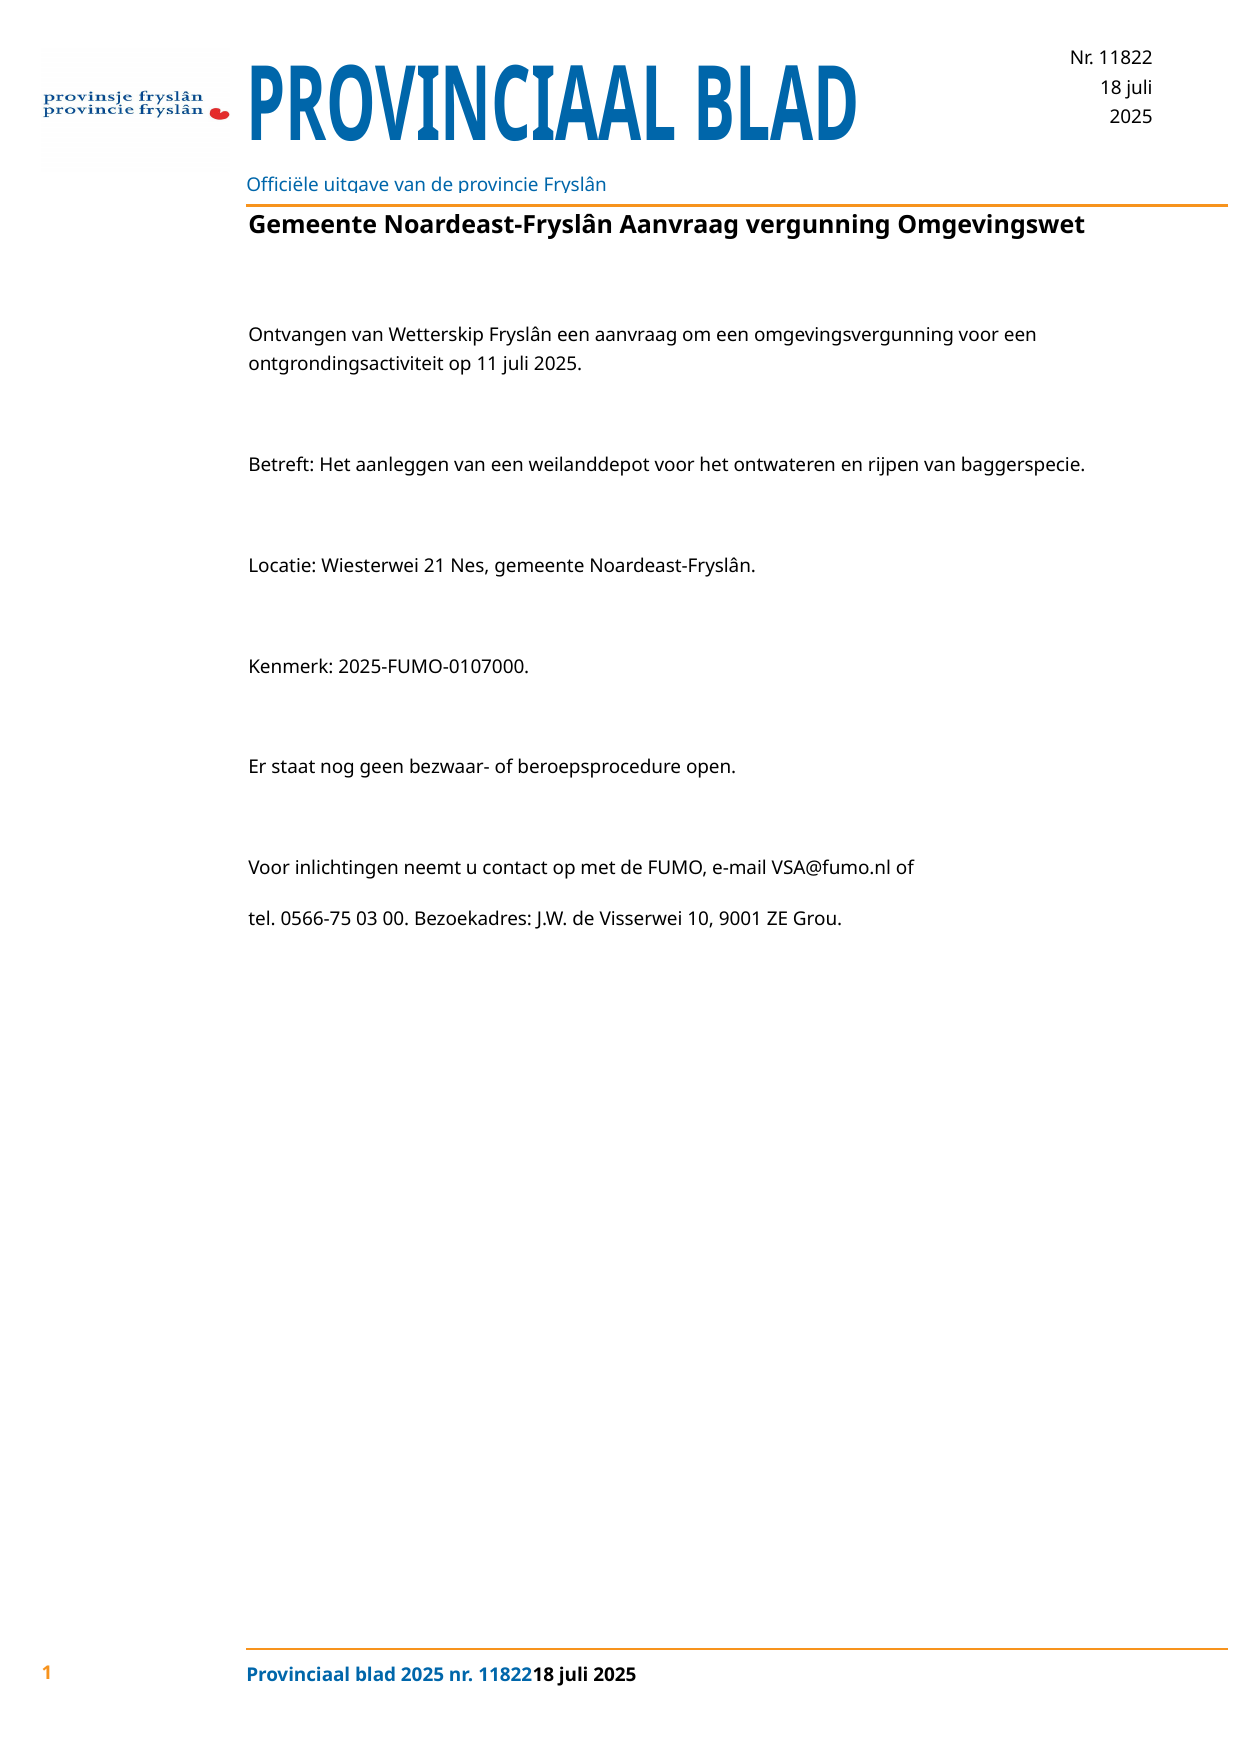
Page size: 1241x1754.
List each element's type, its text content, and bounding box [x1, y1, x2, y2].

text Ontvangen van Wetterskip Fryslân een aanvraag om een omgevingsvergunning voor een ontgrondingsactiviteit op 11 juli 2025. [248, 321, 1152, 376]
text Betreft: Het aanleggen van een weilanddepot voor het ontwateren en rijpen van baggerspecie. [248, 451, 1152, 477]
text Kenmerk: 2025-FUMO-0107000. [248, 653, 1152, 678]
text Er staat nog geen bezwaar- of beroepsprocedure open. [248, 754, 1152, 779]
picture [41, 47, 231, 172]
text Locatie: Wiesterwei 21 Nes, gemeente Noardeast-Fryslân. [248, 552, 1152, 578]
text Gemeente Noardeast-Fryslân Aanvraag vergunning Omgevingswet [248, 207, 1152, 241]
text Voor inlichtingen neemt u contact op met de FUMO, e-mail VSA@fumo.nl of [248, 854, 1152, 880]
text tel. 0566-75 03 00. Bezoekadres: J.W. de Visserwei 10, 9001 ZE Grou. [248, 905, 1152, 931]
